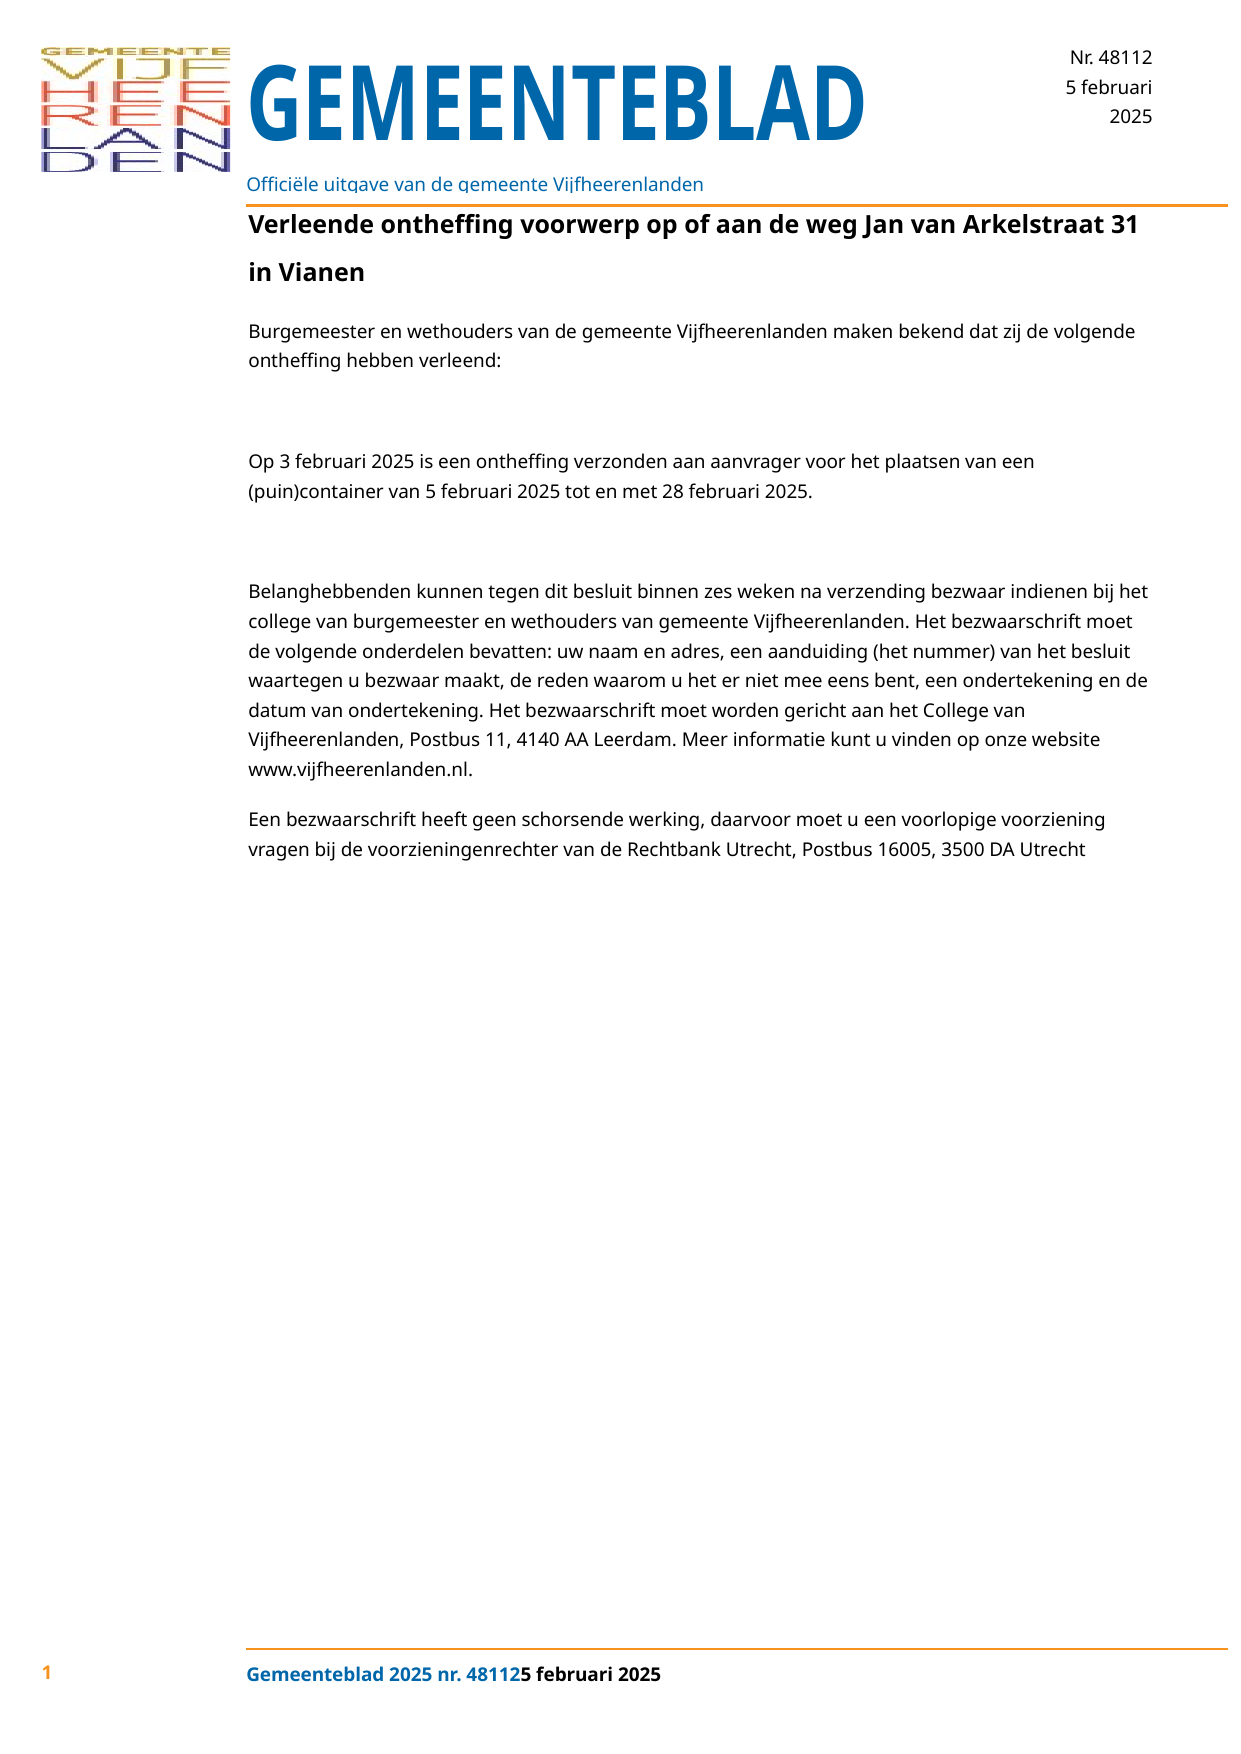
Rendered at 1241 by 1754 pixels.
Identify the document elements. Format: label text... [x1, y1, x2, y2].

text Belanghebbenden kunnen tegen dit besluit binnen zes weken na verzending bezwaar indienen bij het college van burgemeester en wethouders van gemeente Vijfheerenlanden. Het bezwaarschrift moet de volgende onderdelen bevatten: uw naam en adres, een aanduiding (het nummer) van het besluit waartegen u bezwaar maakt, de reden waarom u het er niet mee eens bent, een ondertekening en de datum van ondertekening. Het bezwaarschrift moet worden gericht aan het College van Vijfheerenlanden, Postbus 11, 4140 AA Leerdam. Meer informatie kunt u vinden op onze website www.vijfheerenlanden.nl. [248, 579, 1152, 782]
text Verleende ontheffing voorwerp op of aan de weg Jan van Arkelstraat 31 in Vianen [248, 207, 1152, 288]
picture [41, 47, 231, 172]
text Op 3 februari 2025 is een ontheffing verzonden aan aanvrager voor het plaatsen van een (puin)container van 5 februari 2025 tot en met 28 februari 2025. [248, 448, 1152, 504]
text Een bezwaarschrift heeft geen schorsende werking, daarvoor moet u een voorlopige voorziening vragen bij de voorzieningenrechter van de Rechtbank Utrecht, Postbus 16005, 3500 DA Utrecht [248, 807, 1152, 862]
text Burgemeester en wethouders van de gemeente Vijfheerenlanden maken bekend dat zij de volgende ontheffing hebben verleend: [248, 318, 1152, 373]
